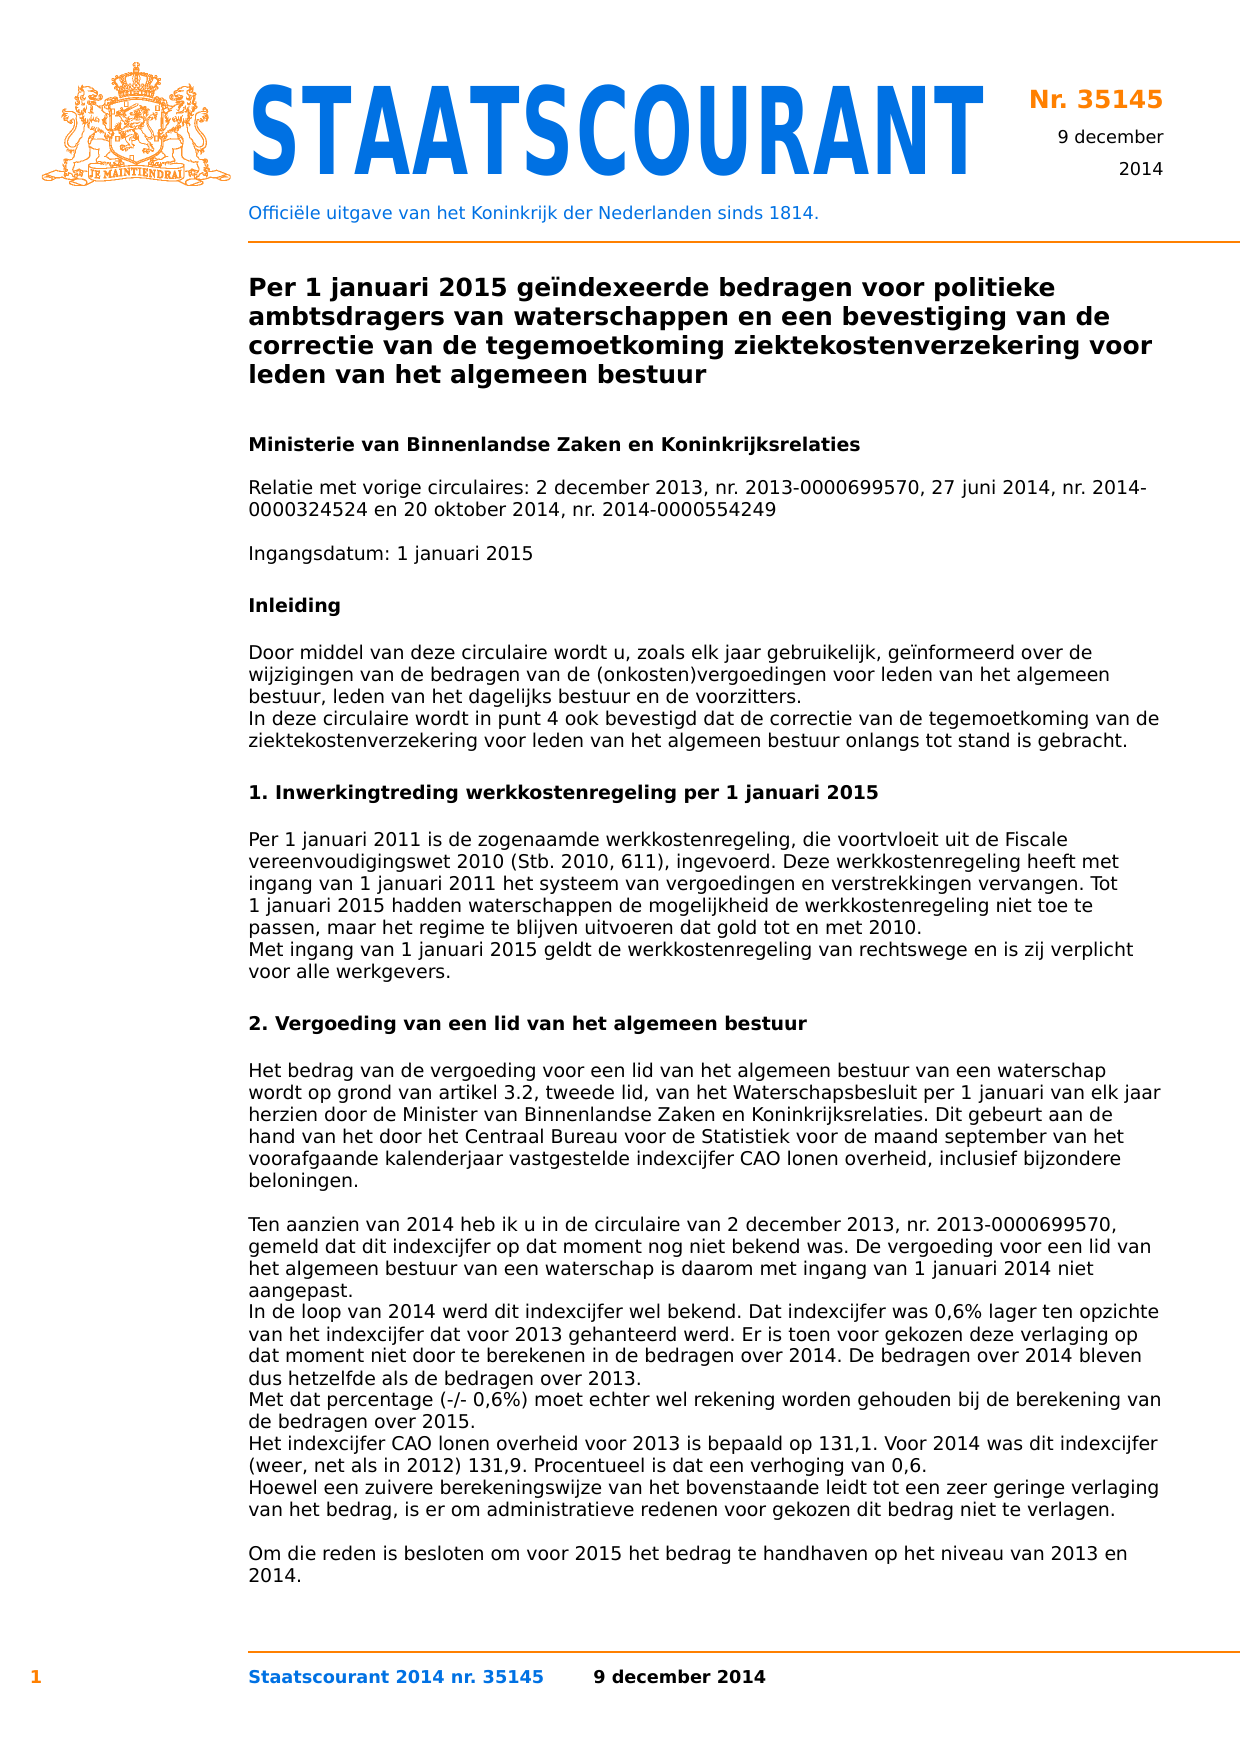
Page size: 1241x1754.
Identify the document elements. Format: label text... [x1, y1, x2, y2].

table_cell 9 december [998, 121, 1240, 153]
text Met ingang van 1 januari 2015 geldt de werkkostenregeling van rechtswege en is zij verplicht voor alle werkgevers. [248, 939, 1163, 983]
table_cell 2014 [998, 153, 1240, 203]
text Hoewel een zuivere berekeningswijze van het bovenstaande leidt tot een zeer geringe verlaging van het bedrag, is er om administratieve redenen voor gekozen dit bedrag niet te verlagen. [248, 1477, 1163, 1521]
picture [41, 62, 231, 186]
text Relatie met vorige circulaires: 2 december 2013, nr. 2013-0000699570, 27 juni 2014, nr. 2014-0000324524 en 20 oktober 2014, nr. 2014-0000554249 [248, 477, 1163, 521]
table_header STAATSCOURANT [248, 62, 998, 203]
text Het bedrag van de vergoeding voor een lid van het algemeen bestuur van een waterschap wordt op grond van artikel 3.2, tweede lid, van het Waterschapsbesluit per 1 januari van elk jaar herzien door de Minister van Binnenlandse Zaken en Koninkrijksrelaties. Dit gebeurt aan de hand van het door het Centraal Bureau voor de Statistiek voor de maand september van het voorafgaande kalenderjaar vastgestelde indexcijfer CAO lonen overheid, inclusief bijzondere beloningen. [248, 1060, 1163, 1192]
subtitle 2. Vergoeding van een lid van het algemeen bestuur [248, 1013, 1163, 1035]
text Met dat percentage (-/- 0,6%) moet echter wel rekening worden gehouden bij de berekening van de bedragen over 2015. [248, 1389, 1163, 1433]
subtitle Per 1 januari 2015 geïndexeerde bedragen voor politieke ambtsdragers van waterschappen en een bevestiging van de correctie van de tegemoetkoming ziektekostenverzekering voor leden van het algemeen bestuur [248, 273, 1163, 390]
text Per 1 januari 2011 is de zogenaamde werkkostenregeling, die voortvloeit uit de Fiscale vereenvoudigingswet 2010 (Stb. 2010, 611), ingevoerd. Deze werkkostenregeling heeft met ingang van 1 januari 2011 het systeem van vergoedingen en verstrekkingen vervangen. Tot 1 januari 2015 hadden waterschappen de mogelijkheid de werkkostenregeling niet toe te passen, maar het regime te blijven uitvoeren dat gold tot en met 2010. [248, 829, 1163, 939]
text In de loop van 2014 werd dit indexcijfer wel bekend. Dat indexcijfer was 0,6% lager ten opzichte van het indexcijfer dat voor 2013 gehanteerd werd. Er is toen voor gekozen deze verlaging op dat moment niet door te berekenen in de bedragen over 2014. De bedragen over 2014 bleven dus hetzelfde als de bedragen over 2013. [248, 1301, 1163, 1389]
text Het indexcijfer CAO lonen overheid voor 2013 is bepaald op 131,1. Voor 2014 was dit indexcijfer (weer, net als in 2012) 131,9. Procentueel is dat een verhoging van 0,6. [248, 1433, 1163, 1477]
table_cell Officiële uitgave van het Koninkrijk der Nederlanden sinds 1814. [248, 203, 1240, 241]
text Ministerie van Binnenlandse Zaken en Koninkrijksrelaties [248, 433, 1163, 455]
table_header Nr. 35145 [998, 62, 1240, 121]
text Om die reden is besloten om voor 2015 het bedrag te handhaven op het niveau van 2013 en 2014. [248, 1543, 1163, 1587]
subtitle Inleiding [248, 595, 1163, 617]
subtitle 1. Inwerkingtreding werkkostenregeling per 1 januari 2015 [248, 782, 1163, 804]
table_header [25, 62, 248, 241]
text Ten aanzien van 2014 heb ik u in de circulaire van 2 december 2013, nr. 2013-0000699570, gemeld dat dit indexcijfer op dat moment nog niet bekend was. De vergoeding voor een lid van het algemeen bestuur van een waterschap is daarom met ingang van 1 januari 2014 niet aangepast. [248, 1213, 1163, 1301]
text In deze circulaire wordt in punt 4 ook bevestigd dat de correctie van de tegemoetkoming van de ziektekostenverzekering voor leden van het algemeen bestuur onlangs tot stand is gebracht. [248, 708, 1163, 752]
text Door middel van deze circulaire wordt u, zoals elk jaar gebruikelijk, geïnformeerd over de wijzigingen van de bedragen van de (onkosten)vergoedingen voor leden van het algemeen bestuur, leden van het dagelijks bestuur en de voorzitters. [248, 642, 1163, 708]
text Ingangsdatum: 1 januari 2015 [248, 543, 1163, 565]
